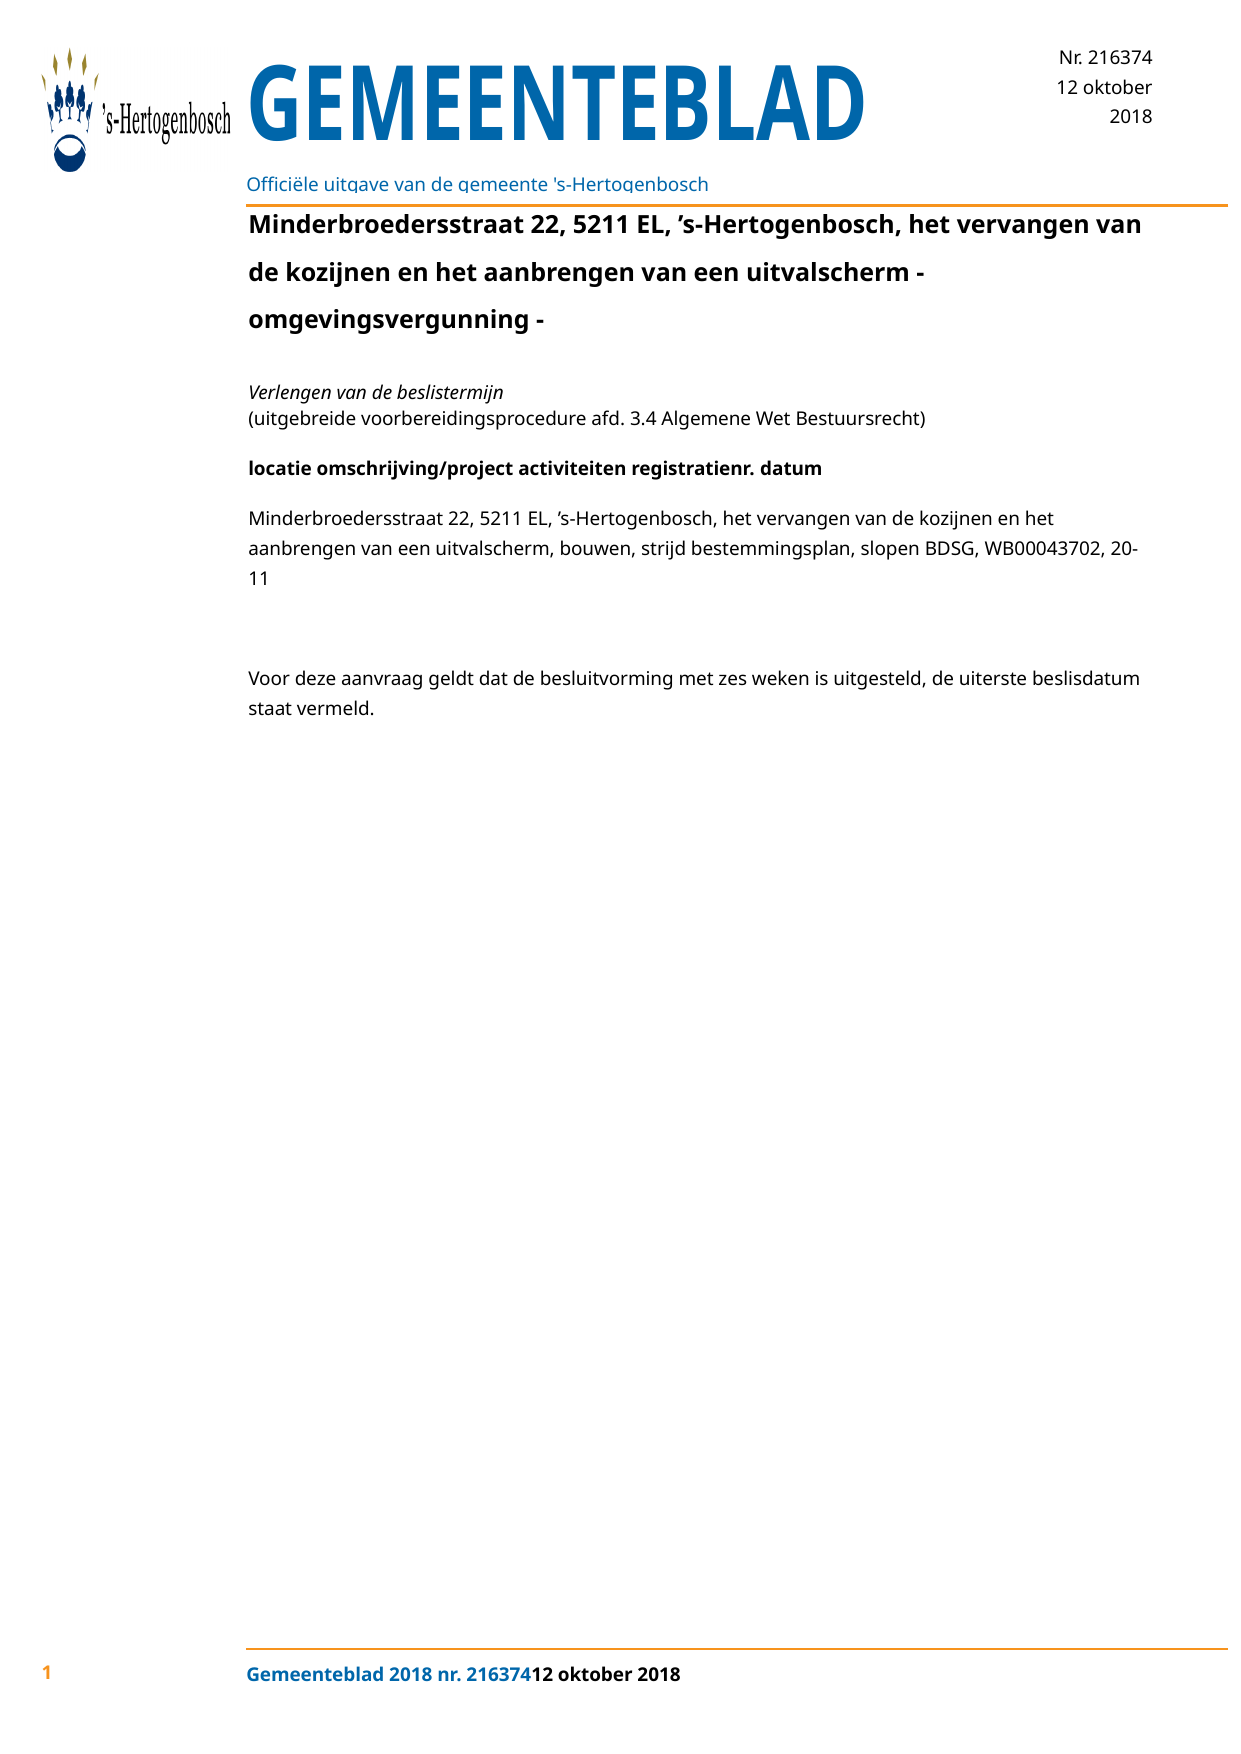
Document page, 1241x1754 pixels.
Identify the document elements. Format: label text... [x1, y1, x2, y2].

text Minderbroedersstraat 22, 5211 EL, ’s-Hertogenbosch, het vervangen van de kozijnen en het aanbrengen van een uitvalscherm - omgevingsvergunning - [248, 207, 1152, 336]
text Minderbroedersstraat 22, 5211 EL, ’s-Hertogenbosch, het vervangen van de kozijnen en het aanbrengen van een uitvalscherm, bouwen, strijd bestemmingsplan, slopen BDSG, WB00043702, 20-11 [248, 506, 1152, 591]
text Verlengen van de beslistermijn [248, 379, 1152, 405]
text locatie omschrijving/project activiteiten registratienr. datum [248, 455, 1152, 481]
picture [41, 47, 231, 172]
text Voor deze aanvraag geldt dat de besluitvorming met zes weken is uitgesteld, de uiterste beslisdatum staat vermeld. [248, 666, 1152, 721]
text (uitgebreide voorbereidingsprocedure afd. 3.4 Algemene Wet Bestuursrecht) [248, 405, 1152, 431]
